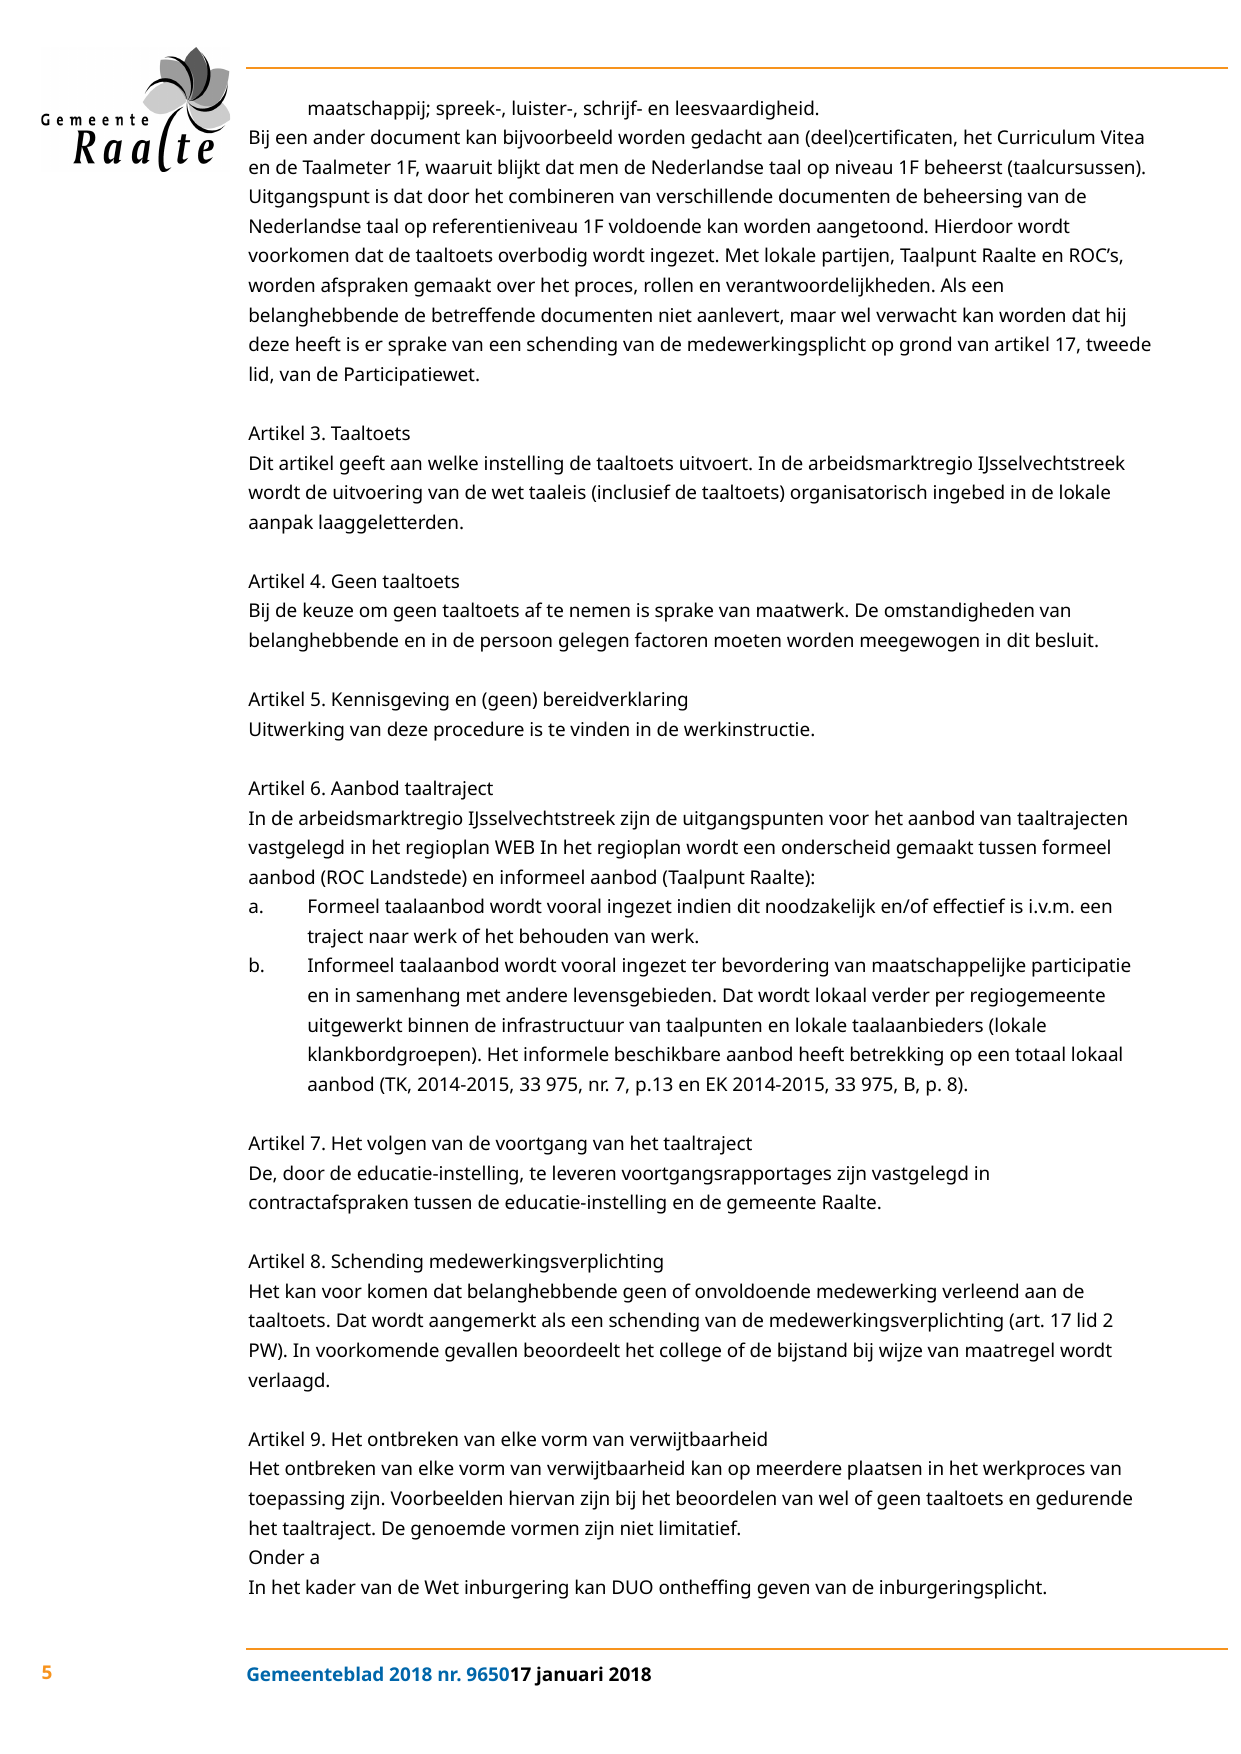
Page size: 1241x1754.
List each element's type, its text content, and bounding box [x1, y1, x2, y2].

picture [41, 47, 231, 172]
list Formeel taalaanbod wordt vooral ingezet indien dit noodzakelijk en/of effectief is i.v.m. een traject naar werk of het behouden van werk. [248, 893, 1152, 949]
text Artikel 9. Het ontbreken van elke vorm van verwijtbaarheid [248, 1426, 1152, 1452]
list maatschappij; spreek-, luister-, schrijf- en leesvaardigheid. [248, 95, 1152, 121]
text Het kan voor komen dat belanghebbende geen of onvoldoende medewerking verleend aan de taaltoets. Dat wordt aangemerkt als een schending van de medewerkingsverplichting (art. 17 lid 2 PW). In voorkomende gevallen beoordeelt het college of de bijstand bij wijze van maatregel wordt verlaagd. [248, 1278, 1152, 1393]
text Artikel 8. Schending medewerkingsverplichting [248, 1248, 1152, 1274]
text Artikel 4. Geen taaltoets [248, 568, 1152, 594]
list Informeel taalaanbod wordt vooral ingezet ter bevordering van maatschappelijke participatie en in samenhang met andere levensgebieden. Dat wordt lokaal verder per regiogemeente uitgewerkt binnen de infrastructuur van taalpunten en lokale taalaanbieders (lokale klankbordgroepen). Het informele beschikbare aanbod heeft betrekking op een totaal lokaal aanbod (TK, 2014-2015, 33 975, nr. 7, p.13 en EK 2014-2015, 33 975, B, p. 8). [248, 953, 1152, 1097]
text Dit artikel geeft aan welke instelling de taaltoets uitvoert. In de arbeidsmarktregio IJsselvechtstreek wordt de uitvoering van de wet taaleis (inclusief de taaltoets) organisatorisch ingebed in de lokale aanpak laaggeletterden. [248, 450, 1152, 535]
text Bij de keuze om geen taaltoets af te nemen is sprake van maatwerk. De omstandigheden van belanghebbende en in de persoon gelegen factoren moeten worden meegewogen in dit besluit. [248, 598, 1152, 653]
text Uitwerking van deze procedure is te vinden in de werkinstructie. [248, 716, 1152, 742]
text Het ontbreken van elke vorm van verwijtbaarheid kan op meerdere plaatsen in het werkproces van toepassing zijn. Voorbeelden hiervan zijn bij het beoordelen van wel of geen taaltoets en gedurende het taaltraject. De genoemde vormen zijn niet limitatief. [248, 1456, 1152, 1541]
text Bij een ander document kan bijvoorbeeld worden gedacht aan (deel)certificaten, het Curriculum Vitea en de Taalmeter 1F, waaruit blijkt dat men de Nederlandse taal op niveau 1F beheerst (taalcursussen). Uitgangspunt is dat door het combineren van verschillende documenten de beheersing van de Nederlandse taal op referentieniveau 1F voldoende kan worden aangetoond. Hierdoor wordt voorkomen dat de taaltoets overbodig wordt ingezet. Met lokale partijen, Taalpunt Raalte en ROC’s, worden afspraken gemaakt over het proces, rollen en verantwoordelijkheden. Als een belanghebbende de betreffende documenten niet aanlevert, maar wel verwacht kan worden dat hij deze heeft is er sprake van een schending van de medewerkingsplicht op grond van artikel 17, tweede lid, van de Participatiewet. [248, 124, 1152, 387]
text Artikel 7. Het volgen van de voortgang van het taaltraject [248, 1130, 1152, 1156]
text De, door de educatie-instelling, te leveren voortgangsrapportages zijn vastgelegd in contractafspraken tussen de educatie-instelling en de gemeente Raalte. [248, 1160, 1152, 1215]
text Artikel 3. Taaltoets [248, 420, 1152, 446]
text Onder a [248, 1544, 1152, 1570]
text Artikel 6. Aanbod taaltraject [248, 775, 1152, 801]
text In de arbeidsmarktregio IJsselvechtstreek zijn de uitgangspunten voor het aanbod van taaltrajecten vastgelegd in het regioplan WEB In het regioplan wordt een onderscheid gemaakt tussen formeel aanbod (ROC Landstede) en informeel aanbod (Taalpunt Raalte): [248, 805, 1152, 890]
text Artikel 5. Kennisgeving en (geen) bereidverklaring [248, 686, 1152, 712]
text In het kader van de Wet inburgering kan DUO ontheffing geven van de inburgeringsplicht. [248, 1574, 1152, 1600]
